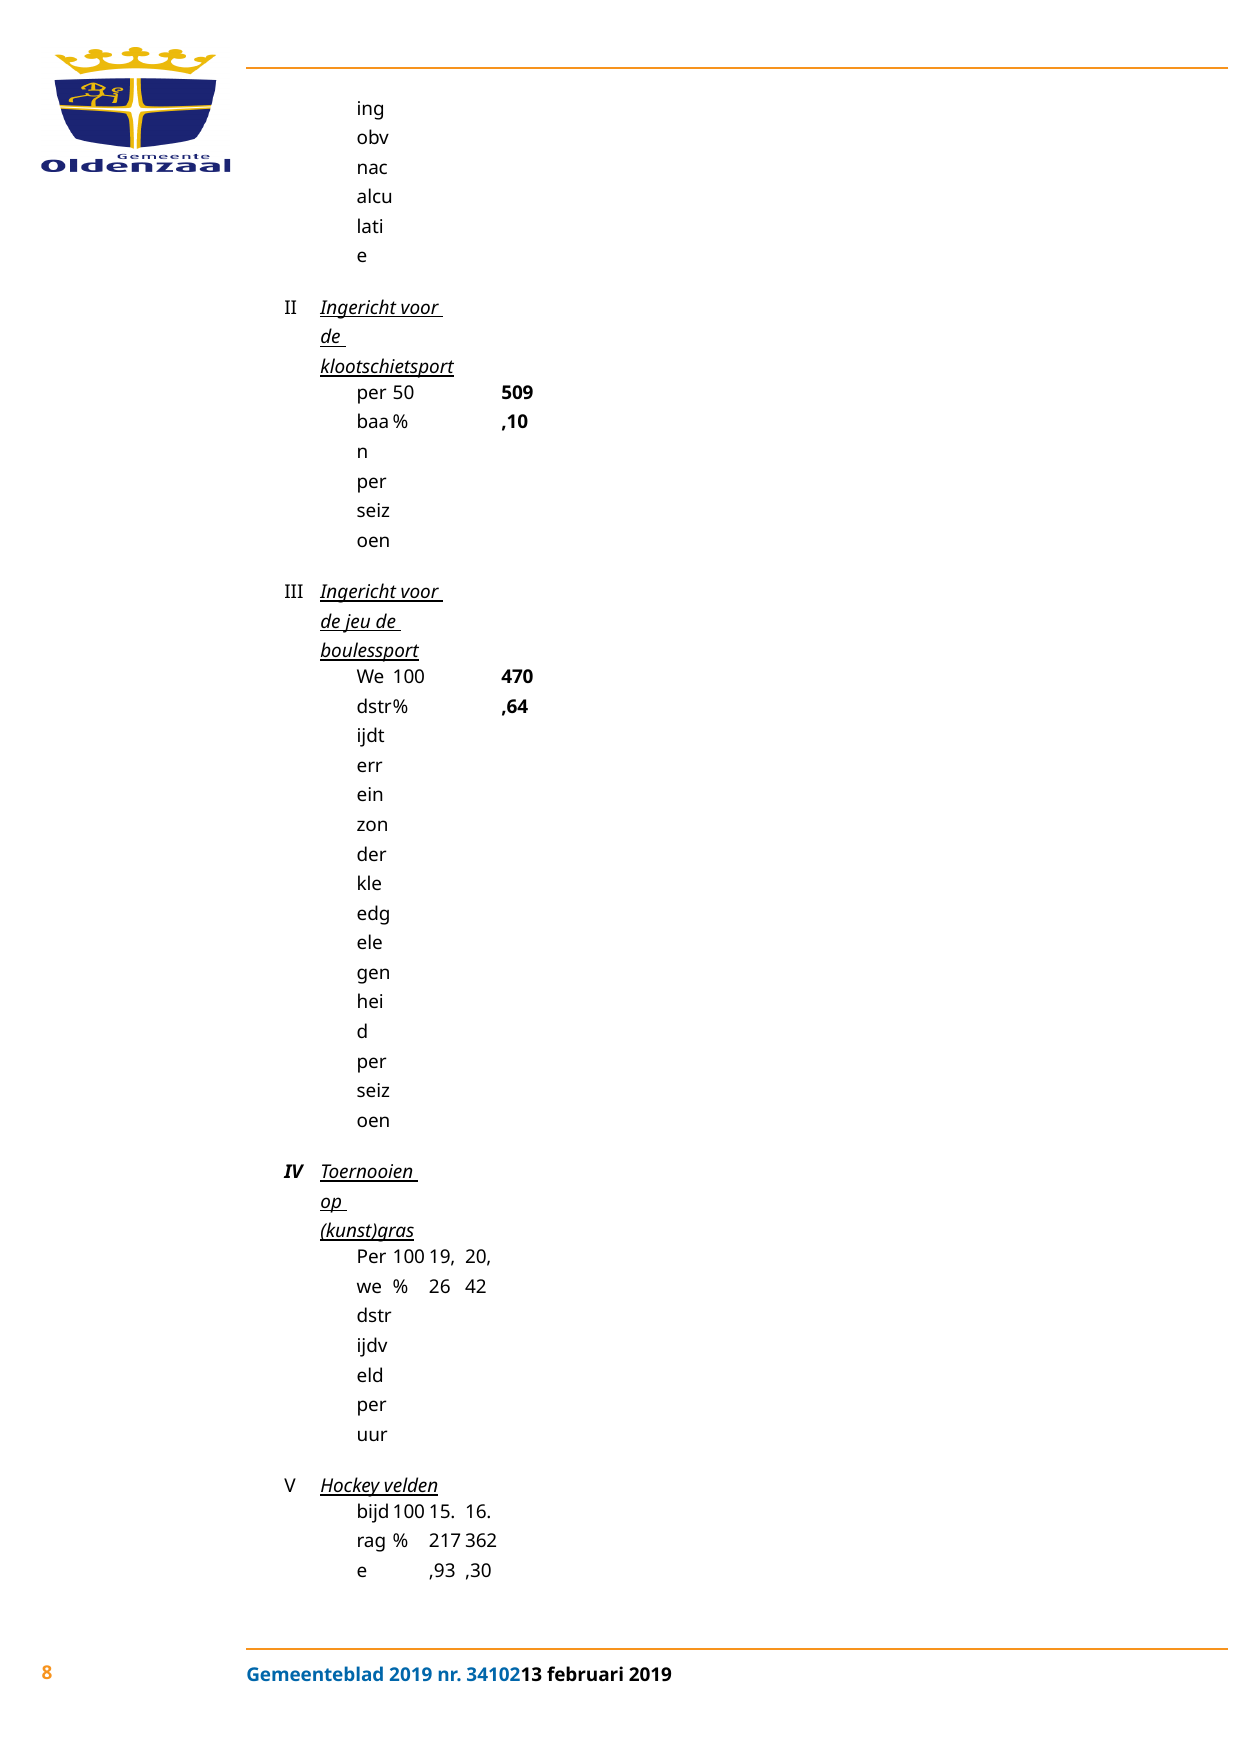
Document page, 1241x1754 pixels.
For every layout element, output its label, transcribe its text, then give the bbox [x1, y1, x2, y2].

table_cell [465, 1447, 501, 1472]
table_cell [320, 1498, 356, 1583]
table_cell [465, 379, 501, 553]
table_cell [320, 379, 356, 553]
table_cell [248, 269, 284, 294]
table_cell [501, 1473, 537, 1498]
table_cell [284, 1498, 320, 1583]
table_cell [501, 1447, 537, 1472]
table_cell [248, 1244, 284, 1447]
table_cell [284, 95, 320, 268]
table_cell V [284, 1473, 320, 1498]
table_cell Toernooien op (kunst)gras [320, 1159, 429, 1243]
table_cell [320, 269, 465, 294]
table_cell [501, 95, 537, 268]
table_cell [320, 1447, 465, 1472]
picture [41, 47, 231, 172]
table_cell [465, 663, 501, 1133]
table_cell [248, 95, 284, 268]
table_cell [320, 663, 356, 1133]
table_cell III [284, 579, 320, 663]
table_cell [284, 379, 320, 553]
table_cell [429, 379, 465, 553]
table_cell [320, 553, 465, 578]
table_cell per baan per seizoen [356, 379, 392, 553]
table_cell [465, 95, 501, 268]
table_cell IV [284, 1159, 320, 1243]
table_cell [429, 663, 465, 1133]
table_cell [284, 1244, 320, 1447]
table_cell Ingericht voor de klootschietsport [320, 294, 465, 379]
table_cell [248, 1498, 284, 1583]
table_cell 20,42 [465, 1244, 501, 1447]
table_cell [248, 553, 284, 578]
table_cell 100% [393, 1244, 429, 1447]
table_cell [465, 1473, 501, 1498]
table_cell bijdrage [356, 1498, 392, 1583]
table_cell [284, 269, 320, 294]
table_cell [429, 1159, 465, 1243]
table_cell [320, 95, 356, 268]
table_cell [248, 1159, 284, 1243]
table_cell [320, 1244, 356, 1447]
table_cell [320, 1133, 429, 1158]
table_cell 509,10 [501, 379, 537, 553]
table_cell [429, 95, 465, 268]
table_cell [429, 1133, 465, 1158]
table_cell [248, 1447, 284, 1472]
table_cell [501, 1498, 537, 1583]
table_cell ing obv nacalculatie [356, 95, 392, 268]
table_cell [248, 1473, 284, 1498]
table_cell 100% [393, 663, 429, 1133]
table_cell [284, 1447, 320, 1472]
table_cell 470,64 [501, 663, 537, 1133]
table_cell Ingericht voor de jeu de boulessport [320, 579, 465, 663]
table_cell 15.217,93 [429, 1498, 465, 1583]
table_cell 100% [393, 1498, 429, 1583]
table_cell [248, 663, 284, 1133]
table_cell Wedstrijdterrein zonder kleedgelegenheid per seizoen [356, 663, 392, 1133]
table_cell 19,26 [429, 1244, 465, 1447]
table_cell [284, 663, 320, 1133]
table_cell Hockey velden [320, 1473, 465, 1498]
table_cell Per wedstrijdveld per uur [356, 1244, 392, 1447]
table_cell 16.362,30 [465, 1498, 501, 1583]
table_cell [248, 579, 284, 663]
table_cell 50% [393, 379, 429, 553]
table_cell II [284, 294, 320, 379]
table_cell [393, 95, 429, 268]
table_cell [248, 379, 284, 553]
table_cell [501, 1244, 537, 1447]
table_cell [248, 1133, 284, 1158]
table_cell [284, 1133, 320, 1158]
table_cell [248, 294, 284, 379]
table_cell [284, 553, 320, 578]
